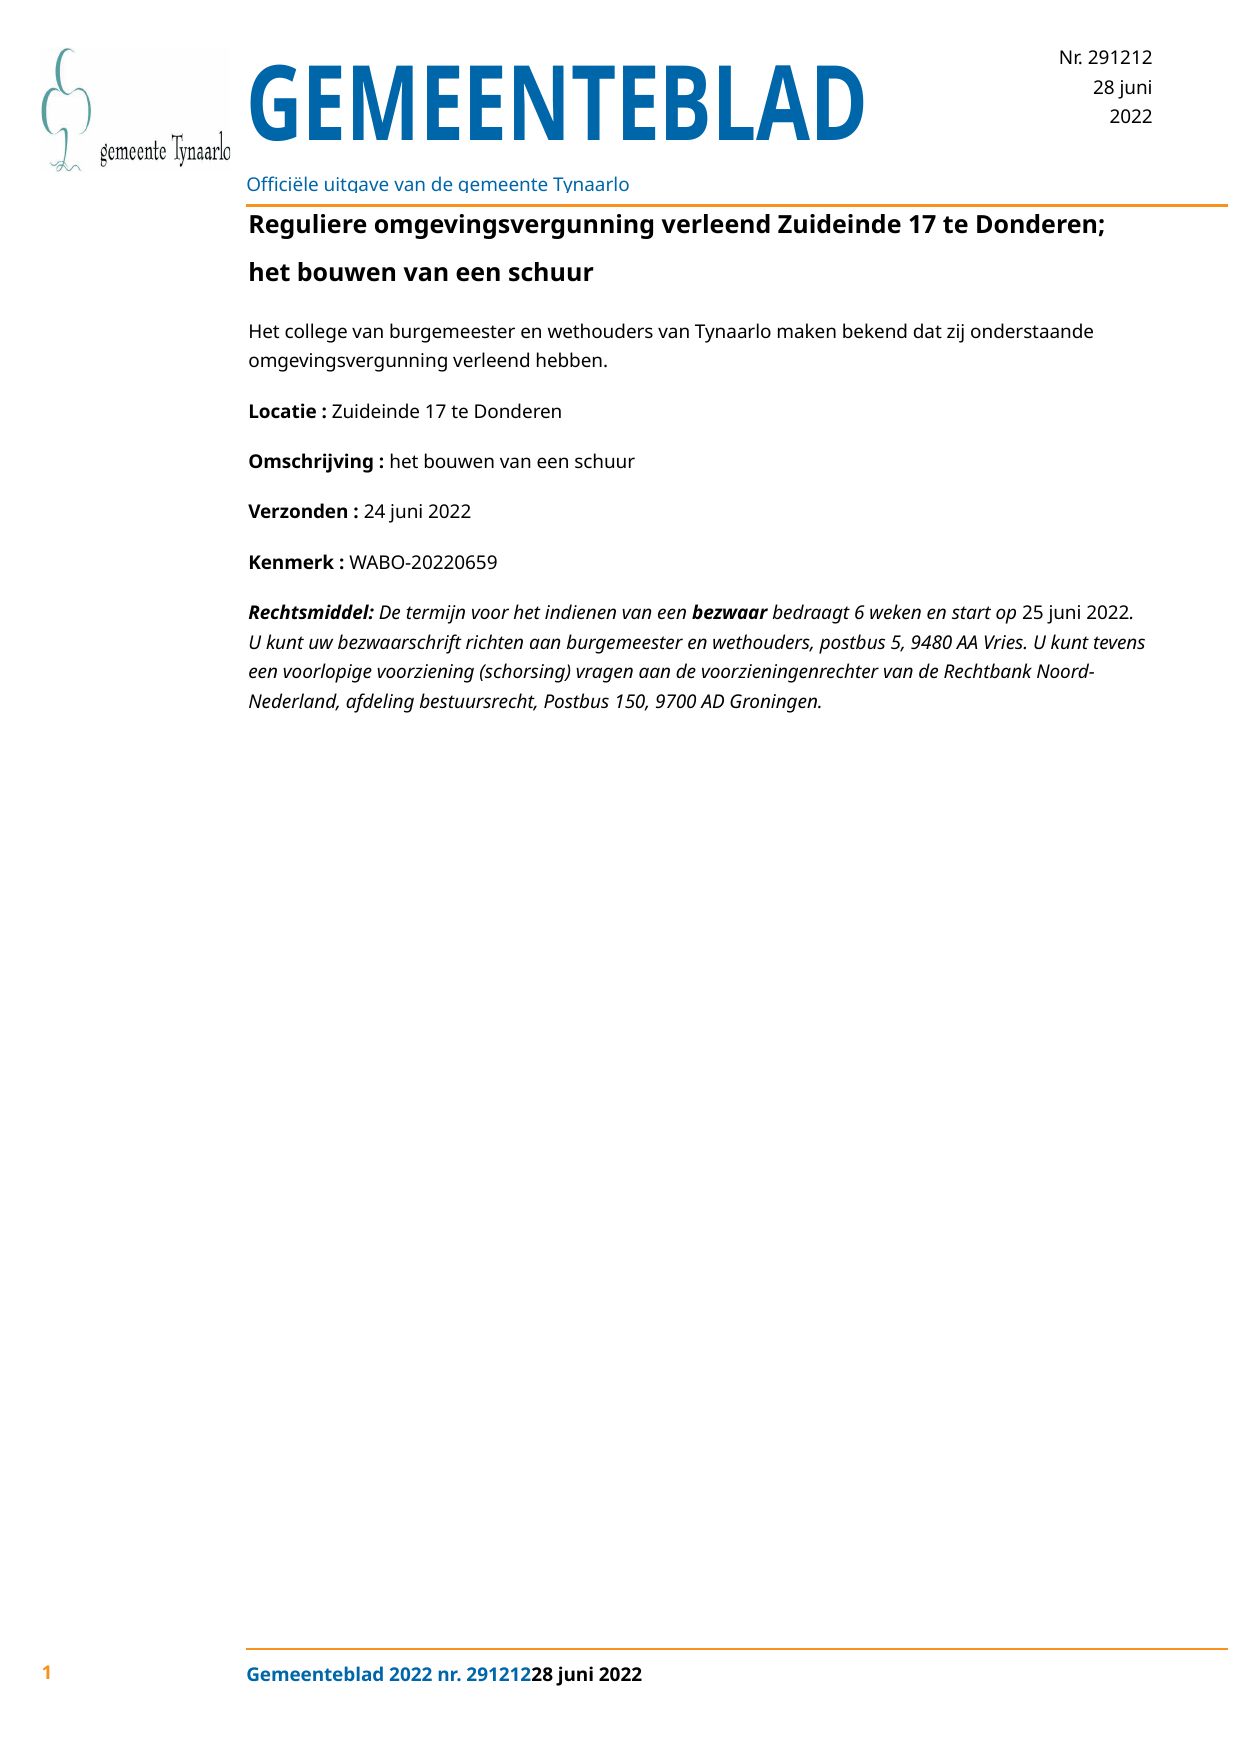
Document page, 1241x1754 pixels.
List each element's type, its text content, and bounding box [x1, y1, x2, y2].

text Reguliere omgevingsvergunning verleend Zuideinde 17 te Donderen; het bouwen van een schuur [248, 207, 1152, 288]
text Het college van burgemeester en wethouders van Tynaarlo maken bekend dat zij onderstaande omgevingsvergunning verleend hebben. [248, 318, 1152, 373]
text Verzonden : 24 juni 2022 [248, 499, 1152, 524]
text Rechtsmiddel: De termijn voor het indienen van een bezwaar bedraagt 6 weken en start op 25 juni 2022. U kunt uw bezwaarschrift richten aan burgemeester en wethouders, postbus 5, 9480 AA Vries. U kunt tevens een voorlopige voorziening (schorsing) vragen aan de voorzieningenrechter van de Rechtbank Noord-Nederland, afdeling bestuursrecht, Postbus 150, 9700 AD Groningen. [248, 599, 1152, 714]
picture [41, 47, 231, 172]
text Locatie : Zuideinde 17 te Donderen [248, 398, 1152, 424]
text Kenmerk : WABO-20220659 [248, 549, 1152, 575]
text Omschrijving : het bouwen van een schuur [248, 448, 1152, 474]
